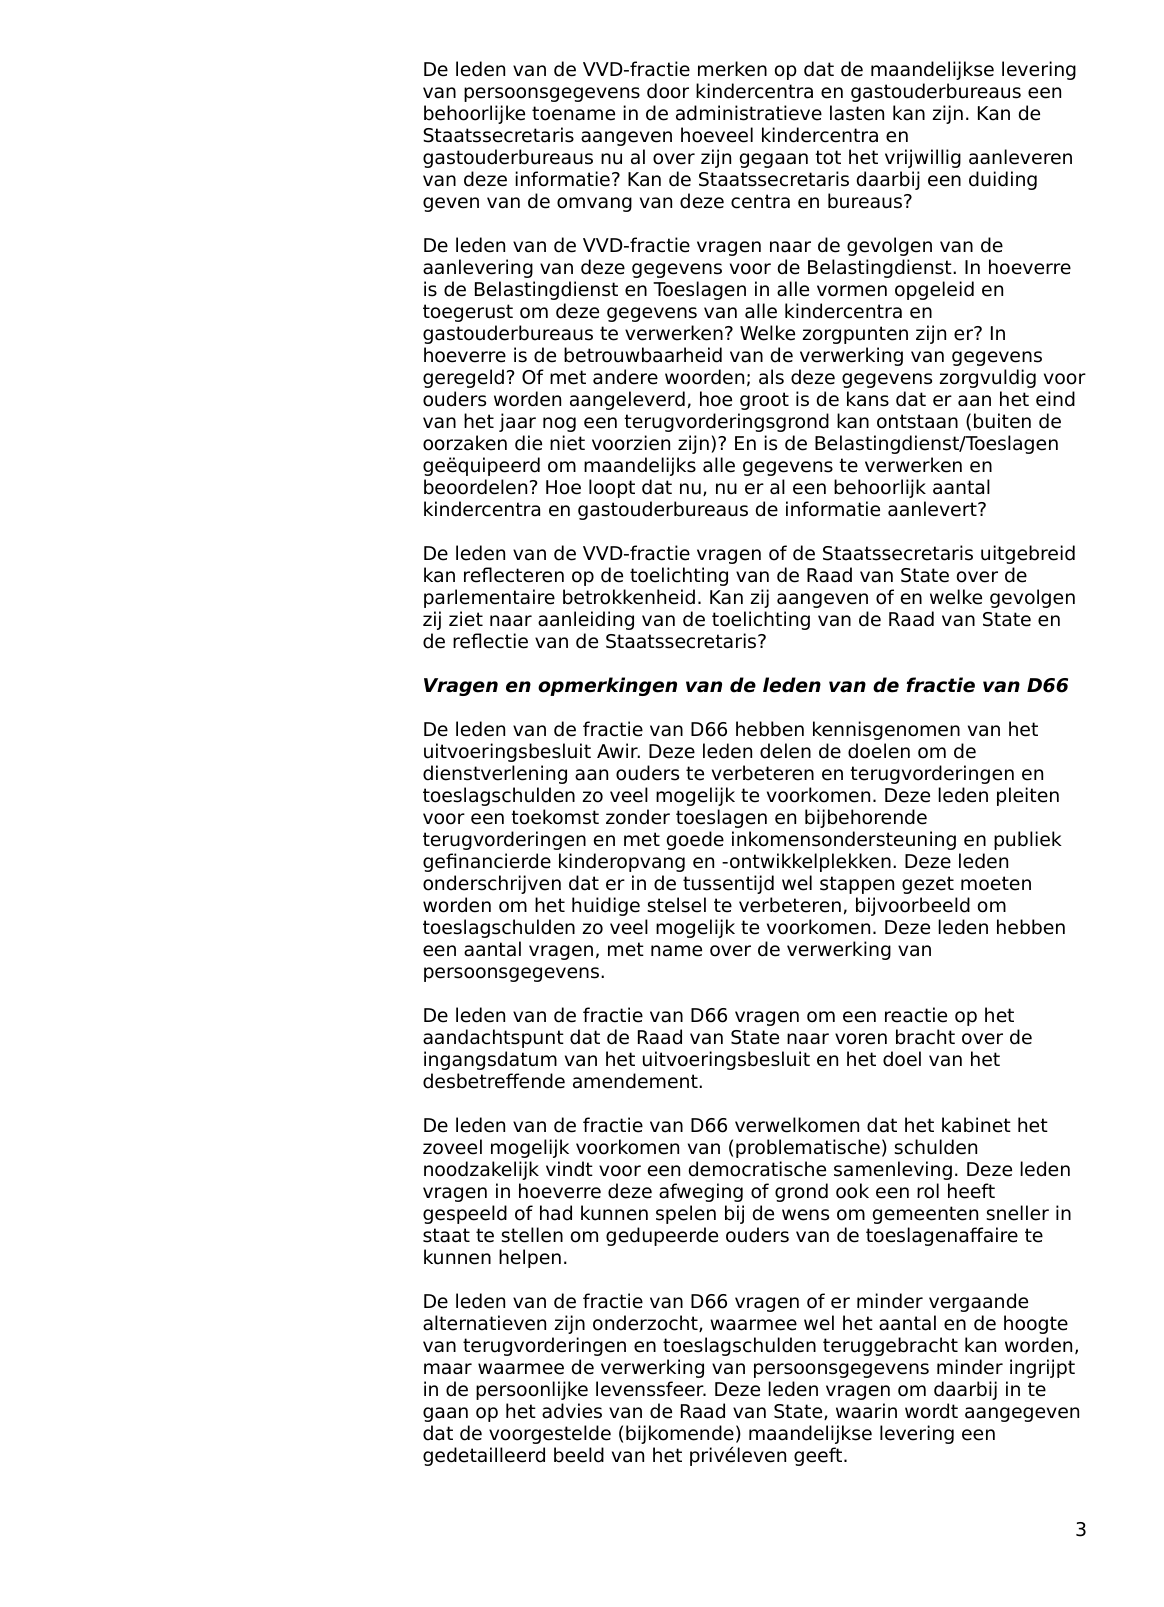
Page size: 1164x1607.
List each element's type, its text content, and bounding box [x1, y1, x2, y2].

subtitle Vragen en opmerkingen van de leden van de fractie van D66 [422, 675, 1087, 697]
text De leden van de VVD-fractie vragen of de Staatssecretaris uitgebreid kan reflecteren op de toelichting van de Raad van State over de parlementaire betrokkenheid. Kan zij aangeven of en welke gevolgen zij ziet naar aanleiding van de toelichting van de Raad van State en de reflectie van de Staatssecretaris? [422, 543, 1087, 653]
text De leden van de fractie van D66 verwelkomen dat het kabinet het zoveel mogelijk voorkomen van (problematische) schulden noodzakelijk vindt voor een democratische samenleving. Deze leden vragen in hoeverre deze afweging of grond ook een rol heeft gespeeld of had kunnen spelen bij de wens om gemeenten sneller in staat te stellen om gedupeerde ouders van de toeslagenaffaire te kunnen helpen. [422, 1115, 1087, 1269]
text De leden van de fractie van D66 vragen om een reactie op het aandachtspunt dat de Raad van State naar voren bracht over de ingangsdatum van het uitvoeringsbesluit en het doel van het desbetreffende amendement. [422, 1005, 1087, 1093]
text De leden van de fractie van D66 hebben kennisgenomen van het uitvoeringsbesluit Awir. Deze leden delen de doelen om de dienstverlening aan ouders te verbeteren en terugvorderingen en toeslagschulden zo veel mogelijk te voorkomen. Deze leden pleiten voor een toekomst zonder toeslagen en bijbehorende terugvorderingen en met goede inkomensondersteuning en publiek gefinancierde kinderopvang en -ontwikkelplekken. Deze leden onderschrijven dat er in de tussentijd wel stappen gezet moeten worden om het huidige stelsel te verbeteren, bijvoorbeeld om toeslagschulden zo veel mogelijk te voorkomen. Deze leden hebben een aantal vragen, met name over de verwerking van persoonsgegevens. [422, 719, 1087, 983]
text De leden van de VVD-fractie merken op dat de maandelijkse levering van persoonsgegevens door kindercentra en gastouderbureaus een behoorlijke toename in de administratieve lasten kan zijn. Kan de Staatssecretaris aangeven hoeveel kindercentra en gastouderbureaus nu al over zijn gegaan tot het vrijwillig aanleveren van deze informatie? Kan de Staatssecretaris daarbij een duiding geven van de omvang van deze centra en bureaus? [422, 59, 1087, 213]
text De leden van de VVD-fractie vragen naar de gevolgen van de aanlevering van deze gegevens voor de Belastingdienst. In hoeverre is de Belastingdienst en Toeslagen in alle vormen opgeleid en toegerust om deze gegevens van alle kindercentra en gastouderbureaus te verwerken? Welke zorgpunten zijn er? In hoeverre is de betrouwbaarheid van de verwerking van gegevens geregeld? Of met andere woorden; als deze gegevens zorgvuldig voor ouders worden aangeleverd, hoe groot is de kans dat er aan het eind van het jaar nog een terugvorderingsgrond kan ontstaan (buiten de oorzaken die niet voorzien zijn)? En is de Belastingdienst/Toeslagen geëquipeerd om maandelijks alle gegevens te verwerken en beoordelen? Hoe loopt dat nu, nu er al een behoorlijk aantal kindercentra en gastouderbureaus de informatie aanlevert? [422, 235, 1087, 521]
text De leden van de fractie van D66 vragen of er minder vergaande alternatieven zijn onderzocht, waarmee wel het aantal en de hoogte van terugvorderingen en toeslagschulden teruggebracht kan worden, maar waarmee de verwerking van persoonsgegevens minder ingrijpt in de persoonlijke levenssfeer. Deze leden vragen om daarbij in te gaan op het advies van de Raad van State, waarin wordt aangegeven dat de voorgestelde (bijkomende) maandelijkse levering een gedetailleerd beeld van het privéleven geeft. [422, 1291, 1087, 1467]
